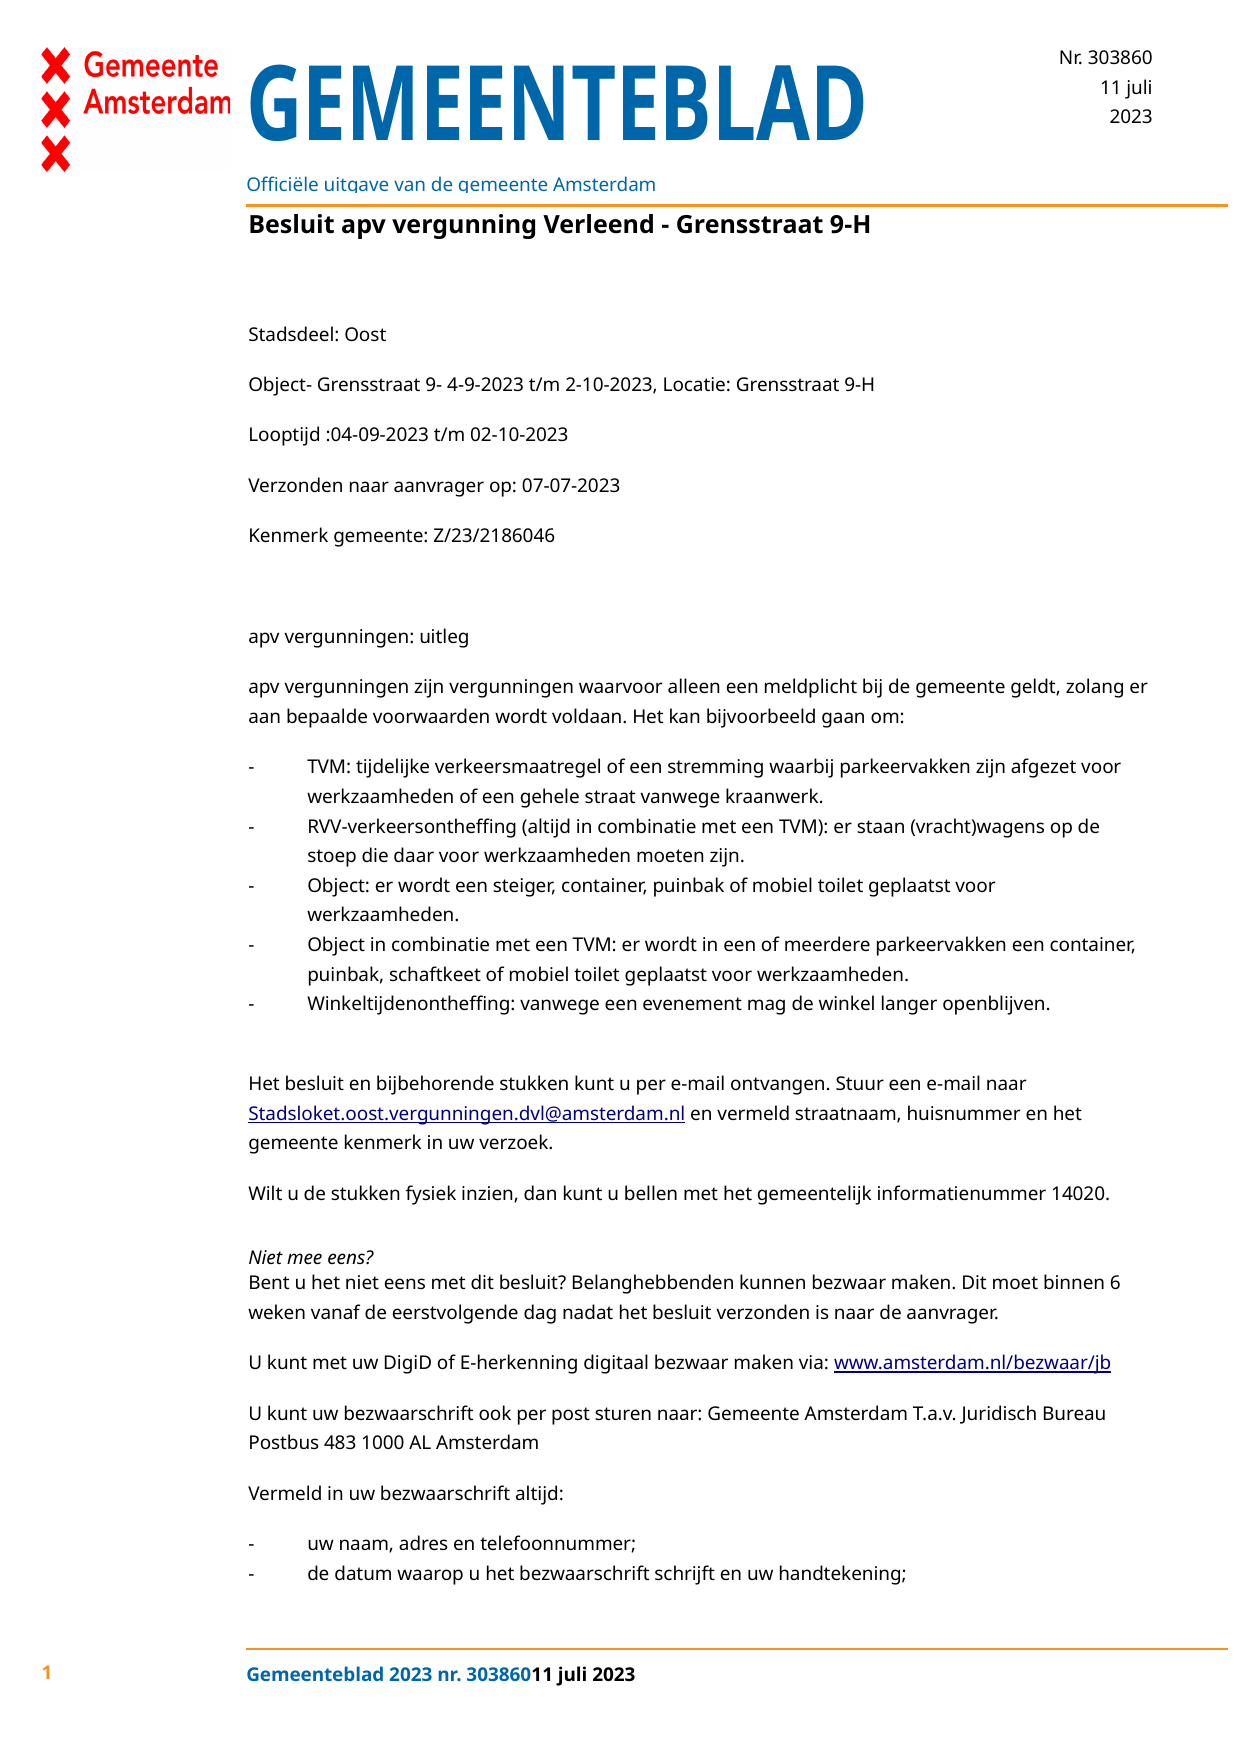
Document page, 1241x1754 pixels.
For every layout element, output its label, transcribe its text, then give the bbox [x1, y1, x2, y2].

text Niet mee eens? [248, 1244, 1152, 1269]
list Object: er wordt een steiger, container, puinbak of mobiel toilet geplaatst voor werkzaamheden. [248, 872, 1152, 927]
text Object- Grensstraat 9- 4-9-2023 t/m 2-10-2023, Locatie: Grensstraat 9-H [248, 371, 1152, 397]
text apv vergunningen zijn vergunningen waarvoor alleen een meldplicht bij de gemeente geldt, zolang er aan bepaalde voorwaarden wordt voldaan. Het kan bijvoorbeeld gaan om: [248, 674, 1152, 729]
list TVM: tijdelijke verkeersmaatregel of een stremming waarbij parkeervakken zijn afgezet voor werkzaamheden of een gehele straat vanwege kraanwerk. [248, 754, 1152, 809]
text Verzonden naar aanvrager op: 07-07-2023 [248, 472, 1152, 498]
list uw naam, adres en telefoonnummer; [248, 1530, 1152, 1556]
text Stadsdeel: Oost [248, 321, 1152, 346]
text apv vergunningen: uitleg [248, 623, 1152, 649]
list Object in combinatie met een TVM: er wordt in een of meerdere parkeervakken een container, puinbak, schaftkeet of mobiel toilet geplaatst voor werkzaamheden. [248, 931, 1152, 986]
list Winkeltijdenontheffing: vanwege een evenement mag de winkel langer openblijven. [248, 990, 1152, 1016]
text Wilt u de stukken fysiek inzien, dan kunt u bellen met het gemeentelijk informatienummer 14020. [248, 1180, 1152, 1206]
text Vermeld in uw bezwaarschrift altijd: [248, 1480, 1152, 1506]
text Looptijd :04-09-2023 t/m 02-10-2023 [248, 422, 1152, 447]
text Het besluit en bijbehorende stukken kunt u per e-mail ontvangen. Stuur een e-mail naar Stadsloket.oost.vergunningen.dvl@amsterdam.nl en vermeld straatnaam, huisnummer en het gemeente kenmerk in uw verzoek. [248, 1070, 1152, 1155]
list RVV-verkeersontheffing (altijd in combinatie met een TVM): er staan (vracht)wagens op de stoep die daar voor werkzaamheden moeten zijn. [248, 813, 1152, 868]
text Bent u het niet eens met dit besluit? Belanghebbenden kunnen bezwaar maken. Dit moet binnen 6 weken vanaf de eerstvolgende dag nadat het besluit verzonden is naar de aanvrager. [248, 1269, 1152, 1325]
list de datum waarop u het bezwaarschrift schrijft en uw handtekening; [248, 1560, 1152, 1586]
text U kunt uw bezwaarschrift ook per post sturen naar: Gemeente Amsterdam T.a.v. Juridisch Bureau Postbus 483 1000 AL Amsterdam [248, 1400, 1152, 1455]
text Kenmerk gemeente: Z/23/2186046 [248, 522, 1152, 548]
picture [41, 47, 231, 172]
text Besluit apv vergunning Verleend - Grensstraat 9-H [248, 207, 1152, 241]
text U kunt met uw DigiD of E-herkenning digitaal bezwaar maken via: www.amsterdam.nl/bezwaar/jb [248, 1349, 1152, 1375]
